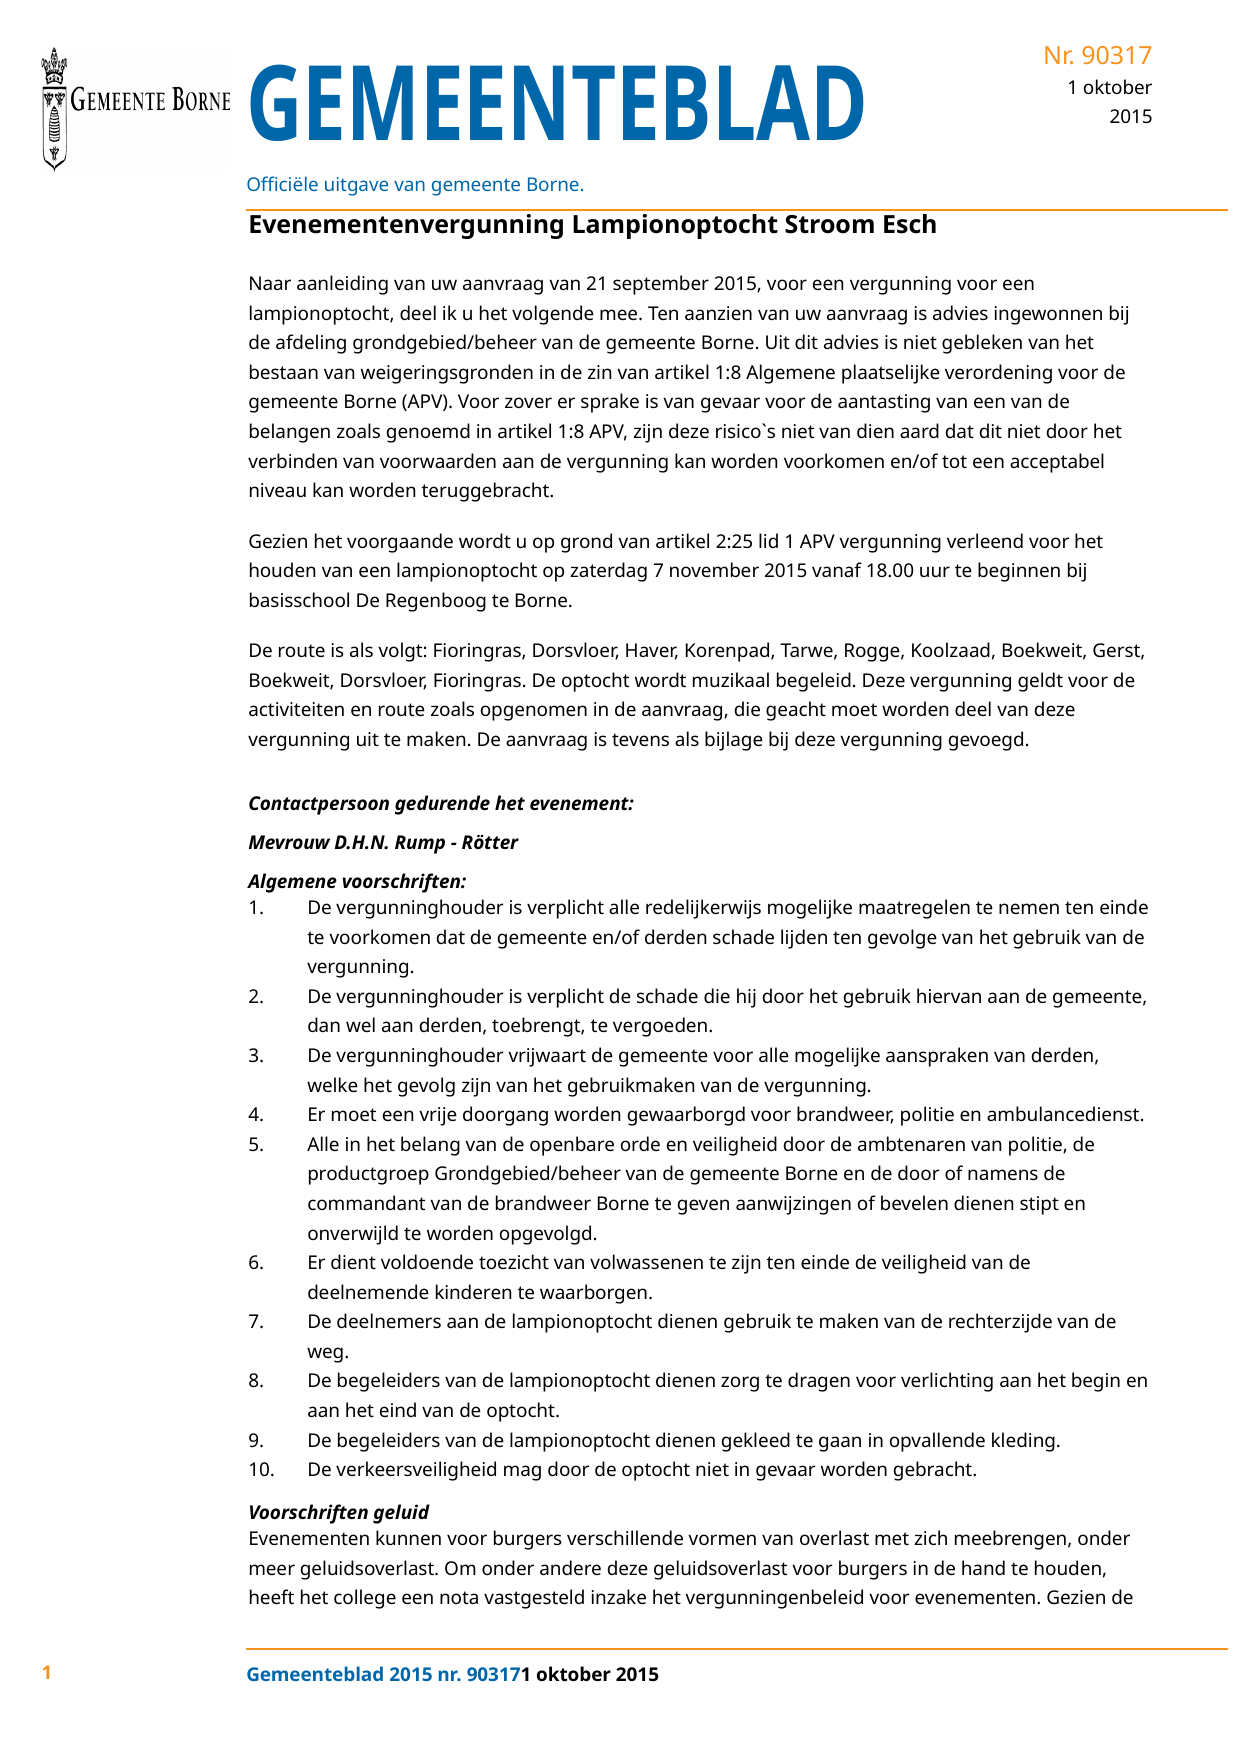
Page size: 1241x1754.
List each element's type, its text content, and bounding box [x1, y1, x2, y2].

list De vergunninghouder vrijwaart de gemeente voor alle mogelijke aanspraken van derden, welke het gevolg zijn van het gebruikmaken van de vergunning. [248, 1042, 1152, 1098]
list Alle in het belang van de openbare orde en veiligheid door de ambtenaren van politie, de productgroep Grondgebied/beheer van de gemeente Borne en de door of namens de commandant van de brandweer Borne te geven aanwijzingen of bevelen dienen stipt en onverwijld te worden opgevolgd. [248, 1131, 1152, 1246]
text Naar aanleiding van uw aanvraag van 21 september 2015, voor een vergunning voor een lampionoptocht, deel ik u het volgende mee. Ten aanzien van uw aanvraag is advies ingewonnen bij de afdeling grondgebied/beheer van de gemeente Borne. Uit dit advies is niet gebleken van het bestaan van weigeringsgronden in de zin van artikel 1:8 Algemene plaatselijke verordening voor de gemeente Borne (APV). Voor zover er sprake is van gevaar voor de aantasting van een van de belangen zoals genoemd in artikel 1:8 APV, zijn deze risico`s niet van dien aard dat dit niet door het verbinden van voorwaarden aan de vergunning kan worden voorkomen en/of tot een acceptabel niveau kan worden teruggebracht. [248, 270, 1152, 503]
text Mevrouw D.H.N. Rump - Rötter [248, 829, 1152, 855]
text Gezien het voorgaande wordt u op grond van artikel 2:25 lid 1 APV vergunning verleend voor het houden van een lampionoptocht op zaterdag 7 november 2015 vanaf 18.00 uur te beginnen bij basisschool De Regenboog te Borne. [248, 528, 1152, 613]
picture [41, 47, 231, 172]
list De begeleiders van de lampionoptocht dienen zorg te dragen voor verlichting aan het begin en aan het eind van de optocht. [248, 1368, 1152, 1423]
list De vergunninghouder is verplicht alle redelijkerwijs mogelijke maatregelen te nemen ten einde te voorkomen dat de gemeente en/of derden schade lijden ten gevolge van het gebruik van de vergunning. [248, 894, 1152, 979]
list De vergunninghouder is verplicht de schade die hij door het gebruik hiervan aan de gemeente, dan wel aan derden, toebrengt, te vergoeden. [248, 983, 1152, 1038]
text Contactpersoon gedurende het evenement: [248, 790, 1152, 816]
text Evenementen kunnen voor burgers verschillende vormen van overlast met zich meebrengen, onder meer geluidsoverlast. Om onder andere deze geluidsoverlast voor burgers in de hand te houden, heeft het college een nota vastgesteld inzake het vergunningenbeleid voor evenementen. Gezien de [248, 1525, 1152, 1610]
list De begeleiders van de lampionoptocht dienen gekleed te gaan in opvallende kleding. [248, 1427, 1152, 1453]
text Algemene voorschriften: [248, 869, 1152, 894]
text Voorschriften geluid [248, 1499, 1152, 1525]
text De route is als volgt: Fioringras, Dorsvloer, Haver, Korenpad, Tarwe, Rogge, Koolzaad, Boekweit, Gerst, Boekweit, Dorsvloer, Fioringras. De optocht wordt muzikaal begeleid. Deze vergunning geldt voor de activiteiten en route zoals opgenomen in de aanvraag, die geacht moet worden deel van deze vergunning uit te maken. De aanvraag is tevens als bijlage bij deze vergunning gevoegd. [248, 637, 1152, 752]
list Er dient voldoende toezicht van volwassenen te zijn ten einde de veiligheid van de deelnemende kinderen te waarborgen. [248, 1249, 1152, 1305]
list De deelnemers aan de lampionoptocht dienen gebruik te maken van de rechterzijde van de weg. [248, 1308, 1152, 1364]
list De verkeersveiligheid mag door de optocht niet in gevaar worden gebracht. [248, 1456, 1152, 1482]
list Er moet een vrije doorgang worden gewaarborgd voor brandweer, politie en ambulancedienst. [248, 1101, 1152, 1127]
text Evenementenvergunning Lampionoptocht Stroom Esch [248, 211, 1152, 241]
